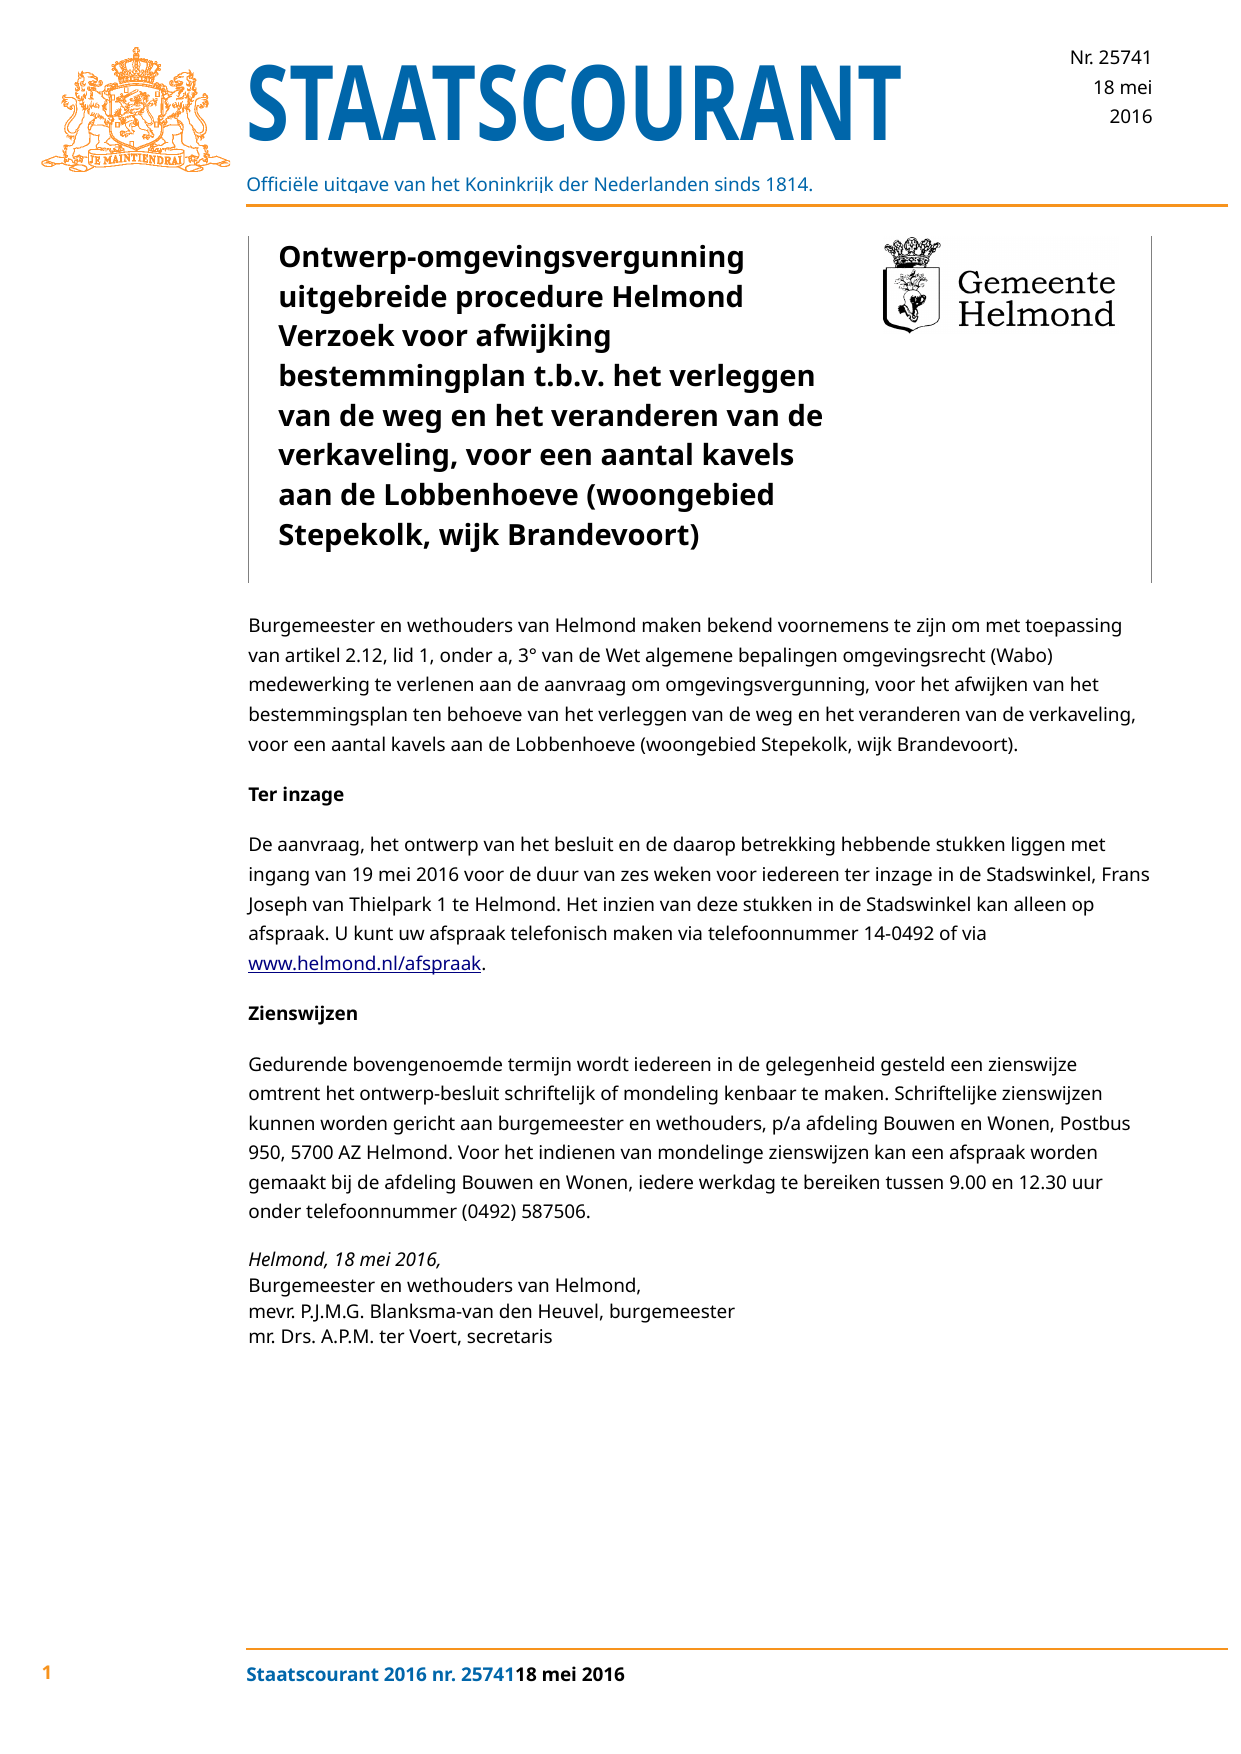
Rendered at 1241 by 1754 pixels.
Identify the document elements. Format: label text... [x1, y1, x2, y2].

text Gedurende bovengenoemde termijn wordt iedereen in de gelegenheid gesteld een zienswijze omtrent het ontwerp-besluit schriftelijk of mondeling kenbaar te maken. Schriftelijke zienswijzen kunnen worden gericht aan burgemeester en wethouders, p/a afdeling Bouwen en Wonen, Postbus 950, 5700 AZ Helmond. Voor het indienen van mondelinge zienswijzen kan een afspraak worden gemaakt bij de afdeling Bouwen en Wonen, iedere werkdag te bereiken tussen 9.00 en 12.30 uur onder telefoonnummer (0492) 587506. [248, 1051, 1152, 1224]
text Burgemeester en wethouders van Helmond maken bekend voornemens te zijn om met toepassing van artikel 2.12, lid 1, onder a, 3° van de Wet algemene bepalingen omgevingsrecht (Wabo) medewerking te verlenen aan de aanvraag om omgevingsvergunning, voor het afwijken van het bestemmingsplan ten behoeve van het verleggen van de weg en het veranderen van de verkaveling, voor een aantal kavels aan de Lobbenhoeve (woongebied Stepekolk, wijk Brandevoort). [248, 612, 1152, 756]
text mr. Drs. A.P.M. ter Voert, secretaris [248, 1324, 1152, 1349]
table_header [850, 236, 1151, 583]
picture [882, 236, 1119, 334]
text Burgemeester en wethouders van Helmond, [248, 1272, 1152, 1298]
picture [41, 47, 231, 172]
text Ter inzage [248, 781, 1152, 807]
text Zienswijzen [248, 1000, 1152, 1026]
table_header Ontwerp-omgevingsvergunning uitgebreide procedure Helmond Verzoek voor afwijking bestemmingplan t.b.v. het verleggen van de weg en het veranderen van de verkaveling, voor een aantal kavels aan de Lobbenhoeve (woongebied Stepekolk, wijk Brandevoort) [249, 236, 850, 583]
text De aanvraag, het ontwerp van het besluit en de daarop betrekking hebbende stukken liggen met ingang van 19 mei 2016 voor de duur van zes weken voor iedereen ter inzage in de Stadswinkel, Frans Joseph van Thielpark 1 te Helmond. Het inzien van deze stukken in de Stadswinkel kan alleen op afspraak. U kunt uw afspraak telefonisch maken via telefoonnummer 14-0492 of via www.helmond.nl/afspraak. [248, 832, 1152, 976]
text mevr. P.J.M.G. Blanksma-van den Heuvel, burgemeester [248, 1298, 1152, 1324]
text Helmond, 18 mei 2016, [248, 1246, 1152, 1272]
